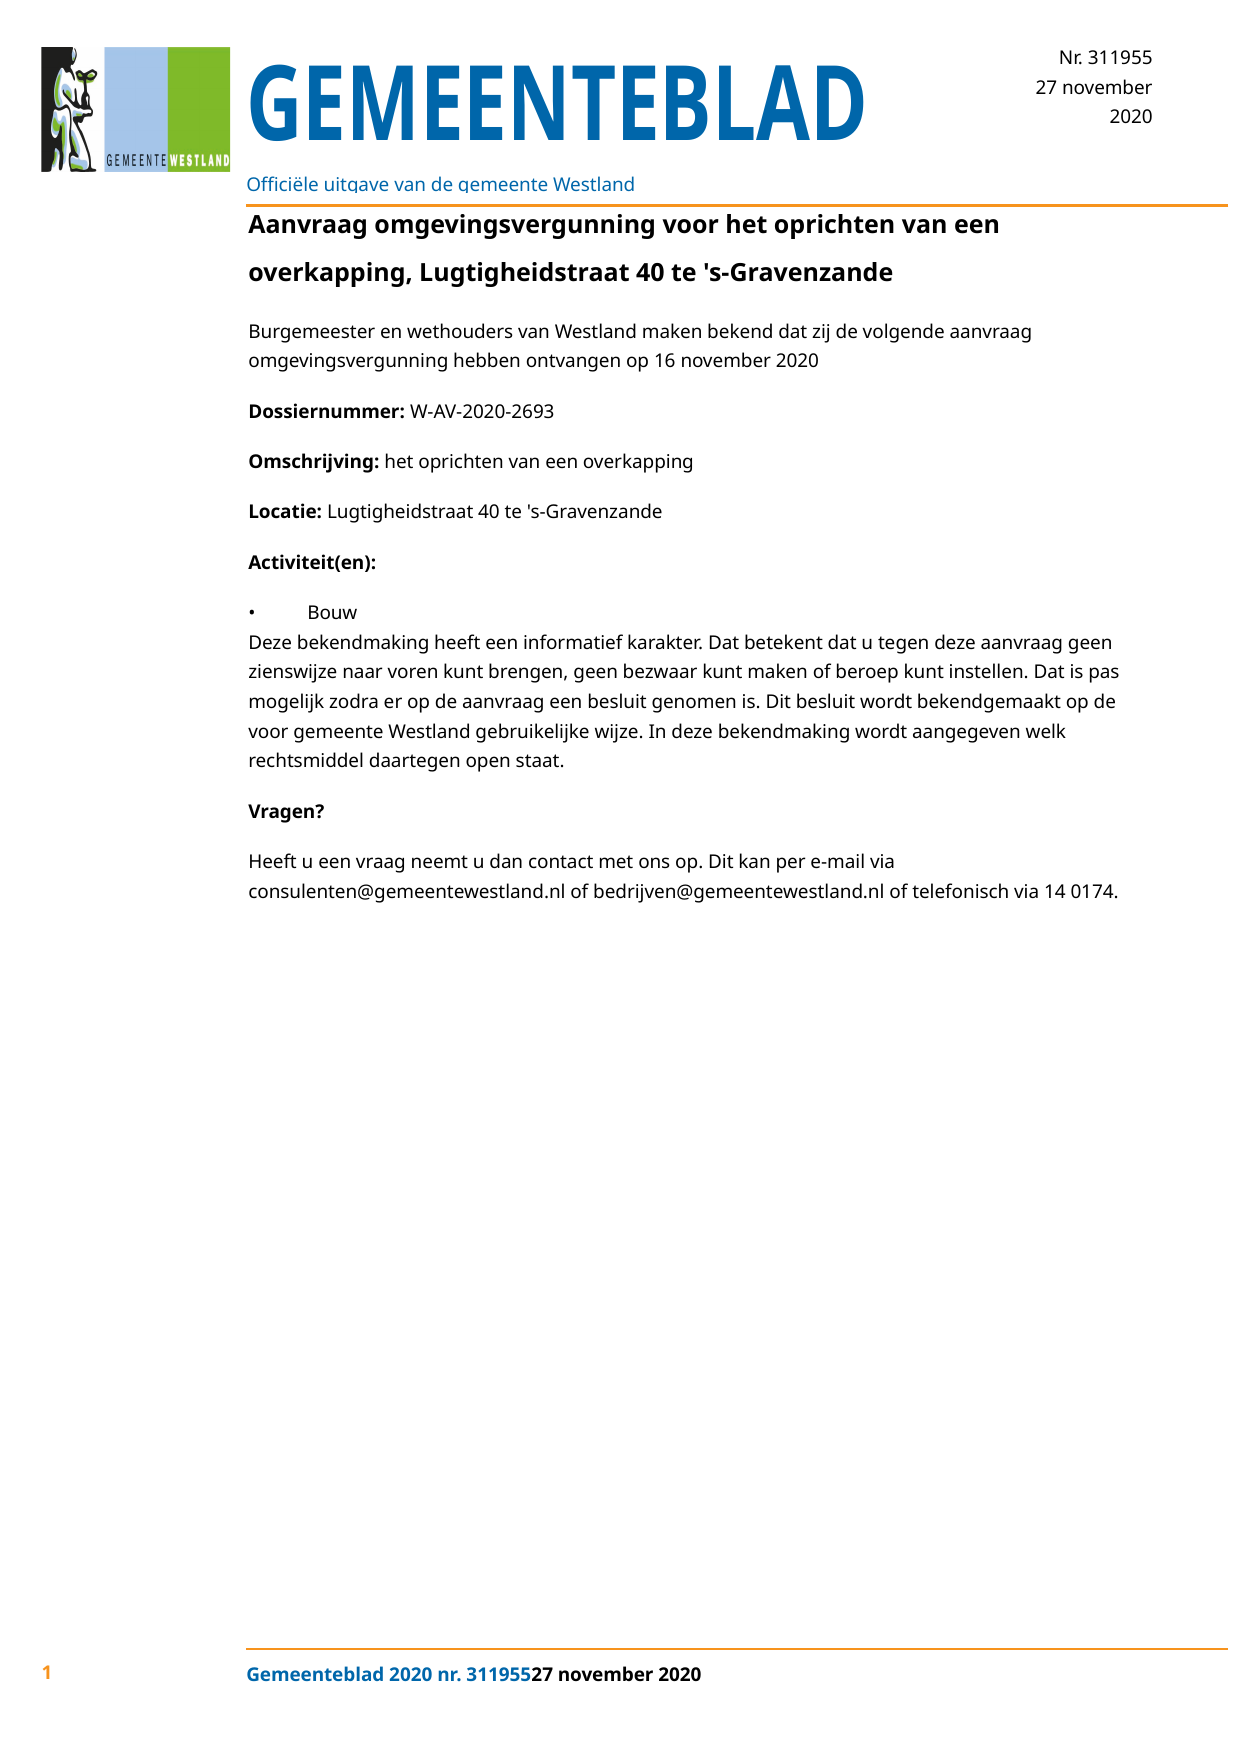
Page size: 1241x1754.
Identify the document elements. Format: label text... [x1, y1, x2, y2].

text Aanvraag omgevingsvergunning voor het oprichten van een overkapping, Lugtigheidstraat 40 te 's-Gravenzande [248, 207, 1152, 288]
picture [41, 47, 231, 172]
text Activiteit(en): [248, 549, 1152, 575]
list Bouw [248, 599, 1152, 625]
text Dossiernummer: W-AV-2020-2693 [248, 398, 1152, 424]
text Heeft u een vraag neemt u dan contact met ons op. Dit kan per e-mail via consulenten@gemeentewestland.nl of bedrijven@gemeentewestland.nl of telefonisch via 14 0174. [248, 848, 1152, 904]
text Vragen? [248, 798, 1152, 824]
text Deze bekendmaking heeft een informatief karakter. Dat betekent dat u tegen deze aanvraag geen zienswijze naar voren kunt brengen, geen bezwaar kunt maken of beroep kunt instellen. Dat is pas mogelijk zodra er op de aanvraag een besluit genomen is. Dit besluit wordt bekendgemaakt op de voor gemeente Westland gebruikelijke wijze. In deze bekendmaking wordt aangegeven welk rechtsmiddel daartegen open staat. [248, 629, 1152, 773]
text Omschrijving: het oprichten van een overkapping [248, 448, 1152, 474]
text Burgemeester en wethouders van Westland maken bekend dat zij de volgende aanvraag omgevingsvergunning hebben ontvangen op 16 november 2020 [248, 318, 1152, 373]
text Locatie: Lugtigheidstraat 40 te 's-Gravenzande [248, 499, 1152, 524]
